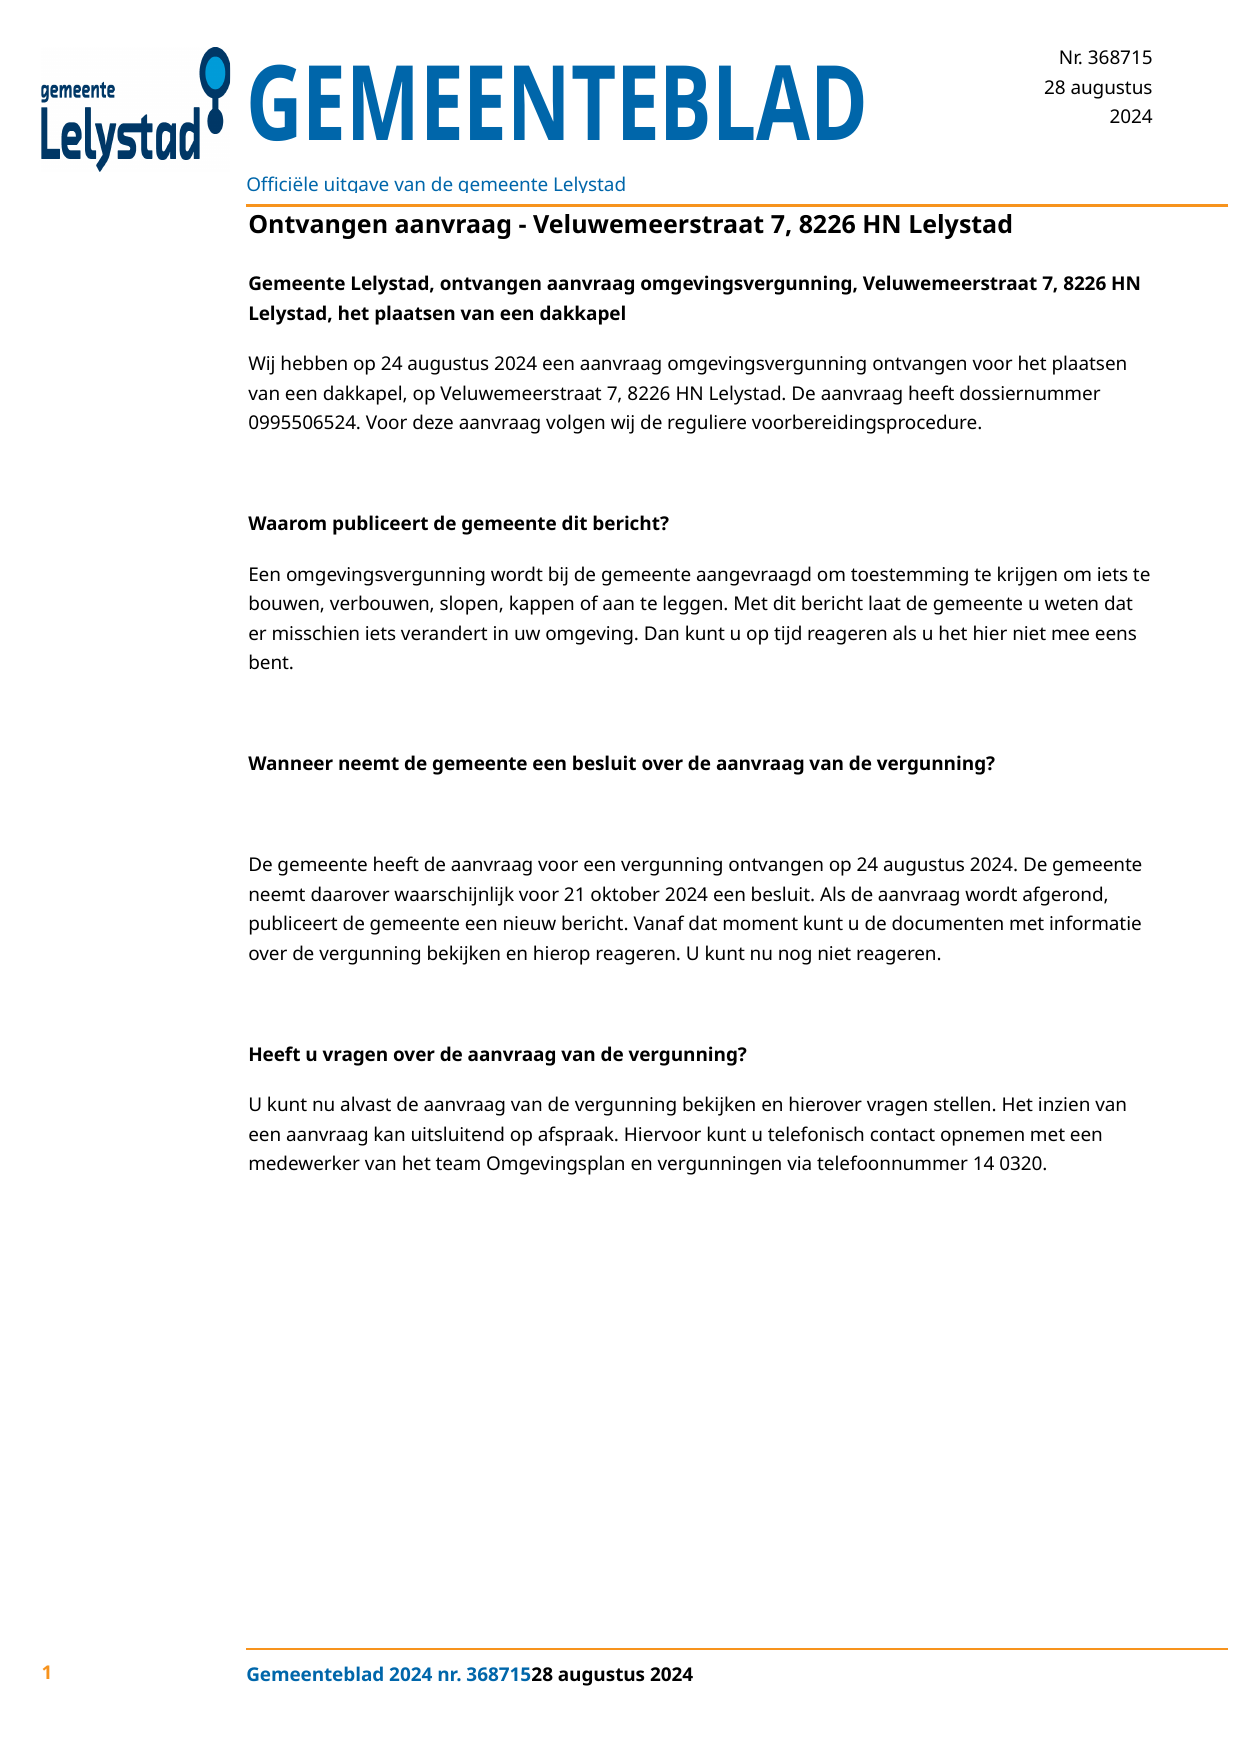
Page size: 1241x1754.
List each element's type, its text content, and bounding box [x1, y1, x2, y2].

text Gemeente Lelystad, ontvangen aanvraag omgevingsvergunning, Veluwemeerstraat 7, 8226 HN Lelystad, het plaatsen van een dakkapel [248, 270, 1152, 326]
text Waarom publiceert de gemeente dit bericht? [248, 510, 1152, 536]
text U kunt nu alvast de aanvraag van de vergunning bekijken en hierover vragen stellen. Het inzien van een aanvraag kan uitsluitend op afspraak. Hiervoor kunt u telefonisch contact opnemen met een medewerker van het team Omgevingsplan en vergunningen via telefoonnummer 14 0320. [248, 1091, 1152, 1176]
text Ontvangen aanvraag - Veluwemeerstraat 7, 8226 HN Lelystad [248, 207, 1152, 241]
text De gemeente heeft de aanvraag voor een vergunning ontvangen op 24 augustus 2024. De gemeente neemt daarover waarschijnlijk voor 21 oktober 2024 een besluit. Als de aanvraag wordt afgerond, publiceert de gemeente een nieuw bericht. Vanaf dat moment kunt u de documenten met informatie over de vergunning bekijken en hierop reageren. U kunt nu nog niet reageren. [248, 851, 1152, 966]
text Wanneer neemt de gemeente een besluit over de aanvraag van de vergunning? [248, 750, 1152, 776]
picture [41, 47, 231, 172]
text Heeft u vragen over de aanvraag van de vergunning? [248, 1041, 1152, 1066]
text Een omgevingsvergunning wordt bij de gemeente aangevraagd om toestemming te krijgen om iets te bouwen, verbouwen, slopen, kappen of aan te leggen. Met dit bericht laat de gemeente u weten dat er misschien iets verandert in uw omgeving. Dan kunt u op tijd reageren als u het hier niet mee eens bent. [248, 561, 1152, 675]
text Wij hebben op 24 augustus 2024 een aanvraag omgevingsvergunning ontvangen voor het plaatsen van een dakkapel, op Veluwemeerstraat 7, 8226 HN Lelystad. De aanvraag heeft dossiernummer 0995506524. Voor deze aanvraag volgen wij de reguliere voorbereidingsprocedure. [248, 350, 1152, 435]
